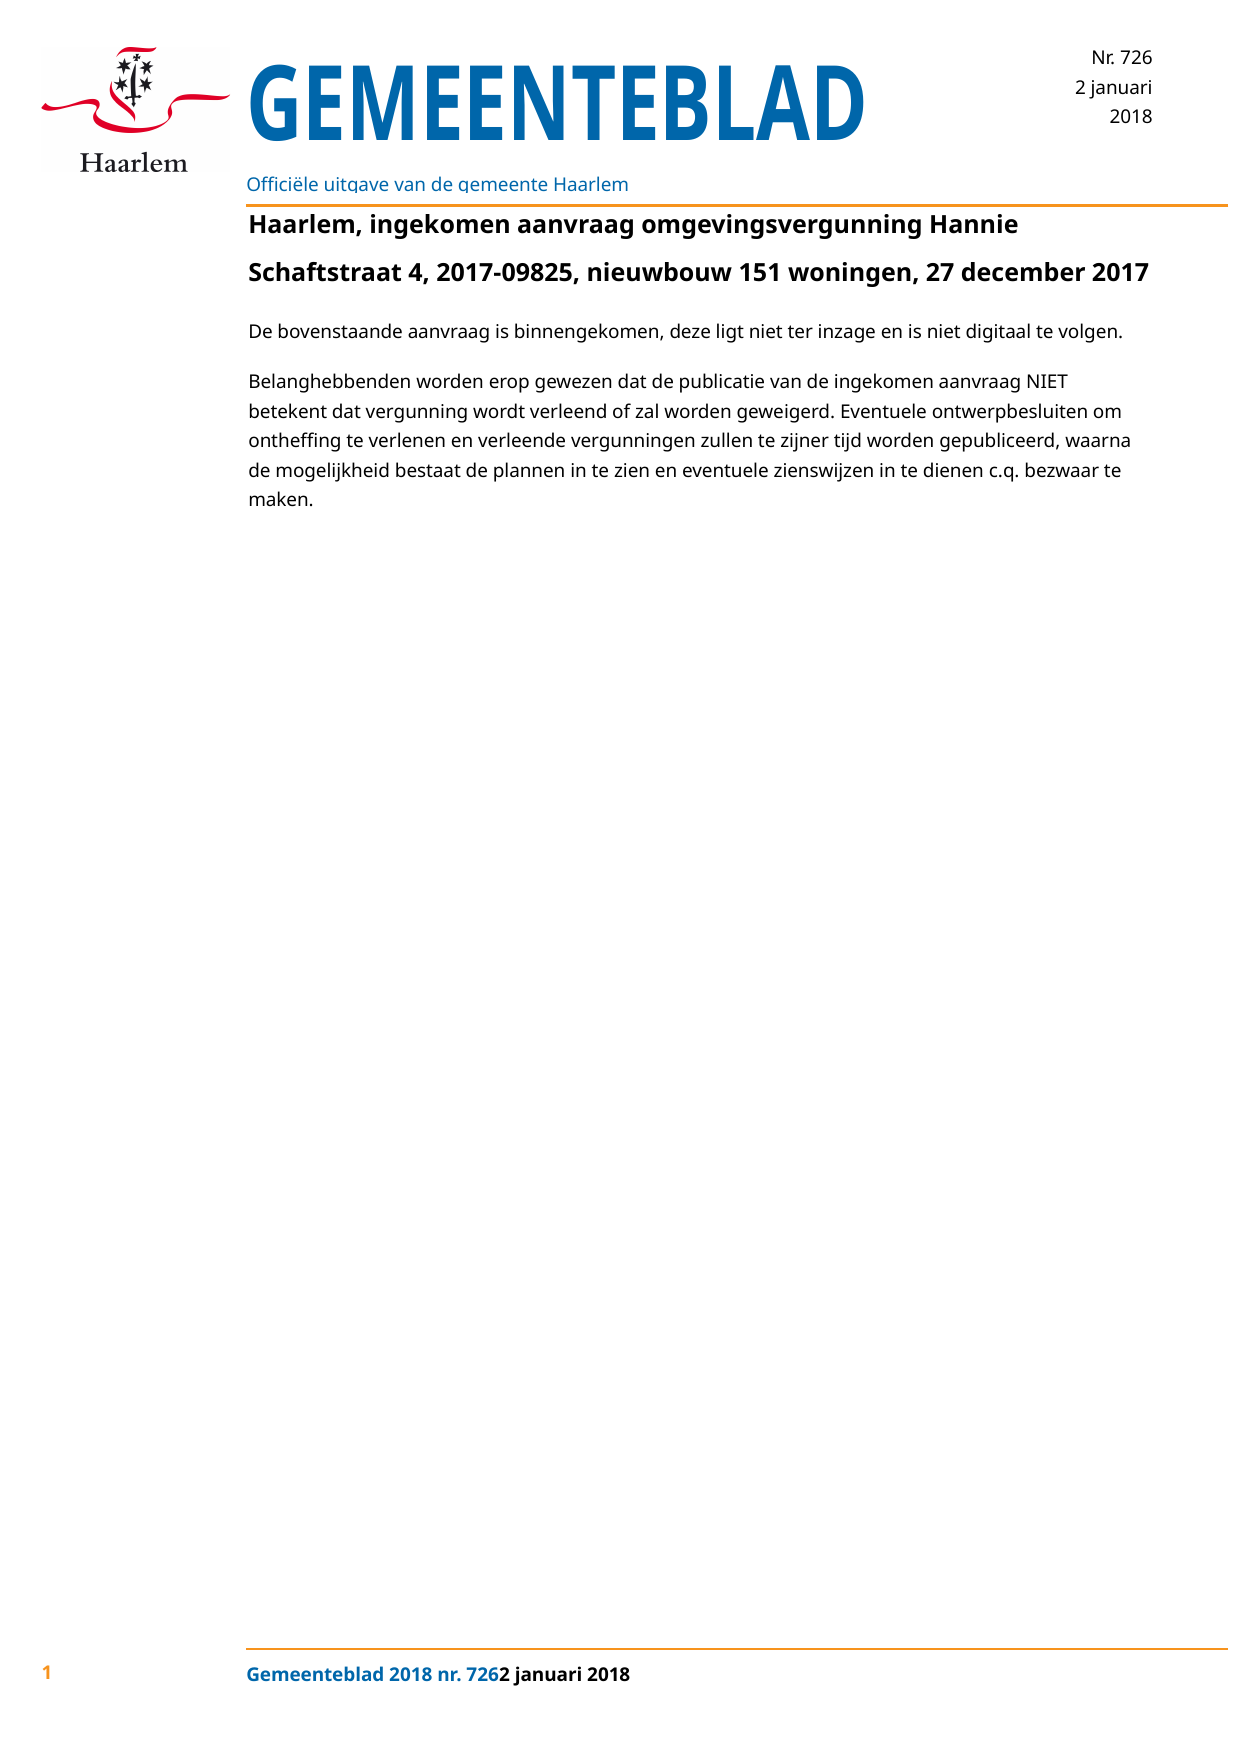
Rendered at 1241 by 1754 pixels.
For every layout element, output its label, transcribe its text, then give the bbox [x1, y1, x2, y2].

text Haarlem, ingekomen aanvraag omgevingsvergunning Hannie Schaftstraat 4, 2017-09825, nieuwbouw 151 woningen, 27 december 2017 [248, 207, 1152, 288]
text De bovenstaande aanvraag is binnengekomen, deze ligt niet ter inzage en is niet digitaal te volgen. [248, 318, 1152, 344]
text Belanghebbenden worden erop gewezen dat de publicatie van de ingekomen aanvraag NIET betekent dat vergunning wordt verleend of zal worden geweigerd. Eventuele ontwerpbesluiten om ontheffing te verlenen en verleende vergunningen zullen te zijner tijd worden gepubliceerd, waarna de mogelijkheid bestaat de plannen in te zien en eventuele zienswijzen in te dienen c.q. bezwaar te maken. [248, 368, 1152, 512]
picture [41, 47, 231, 172]
